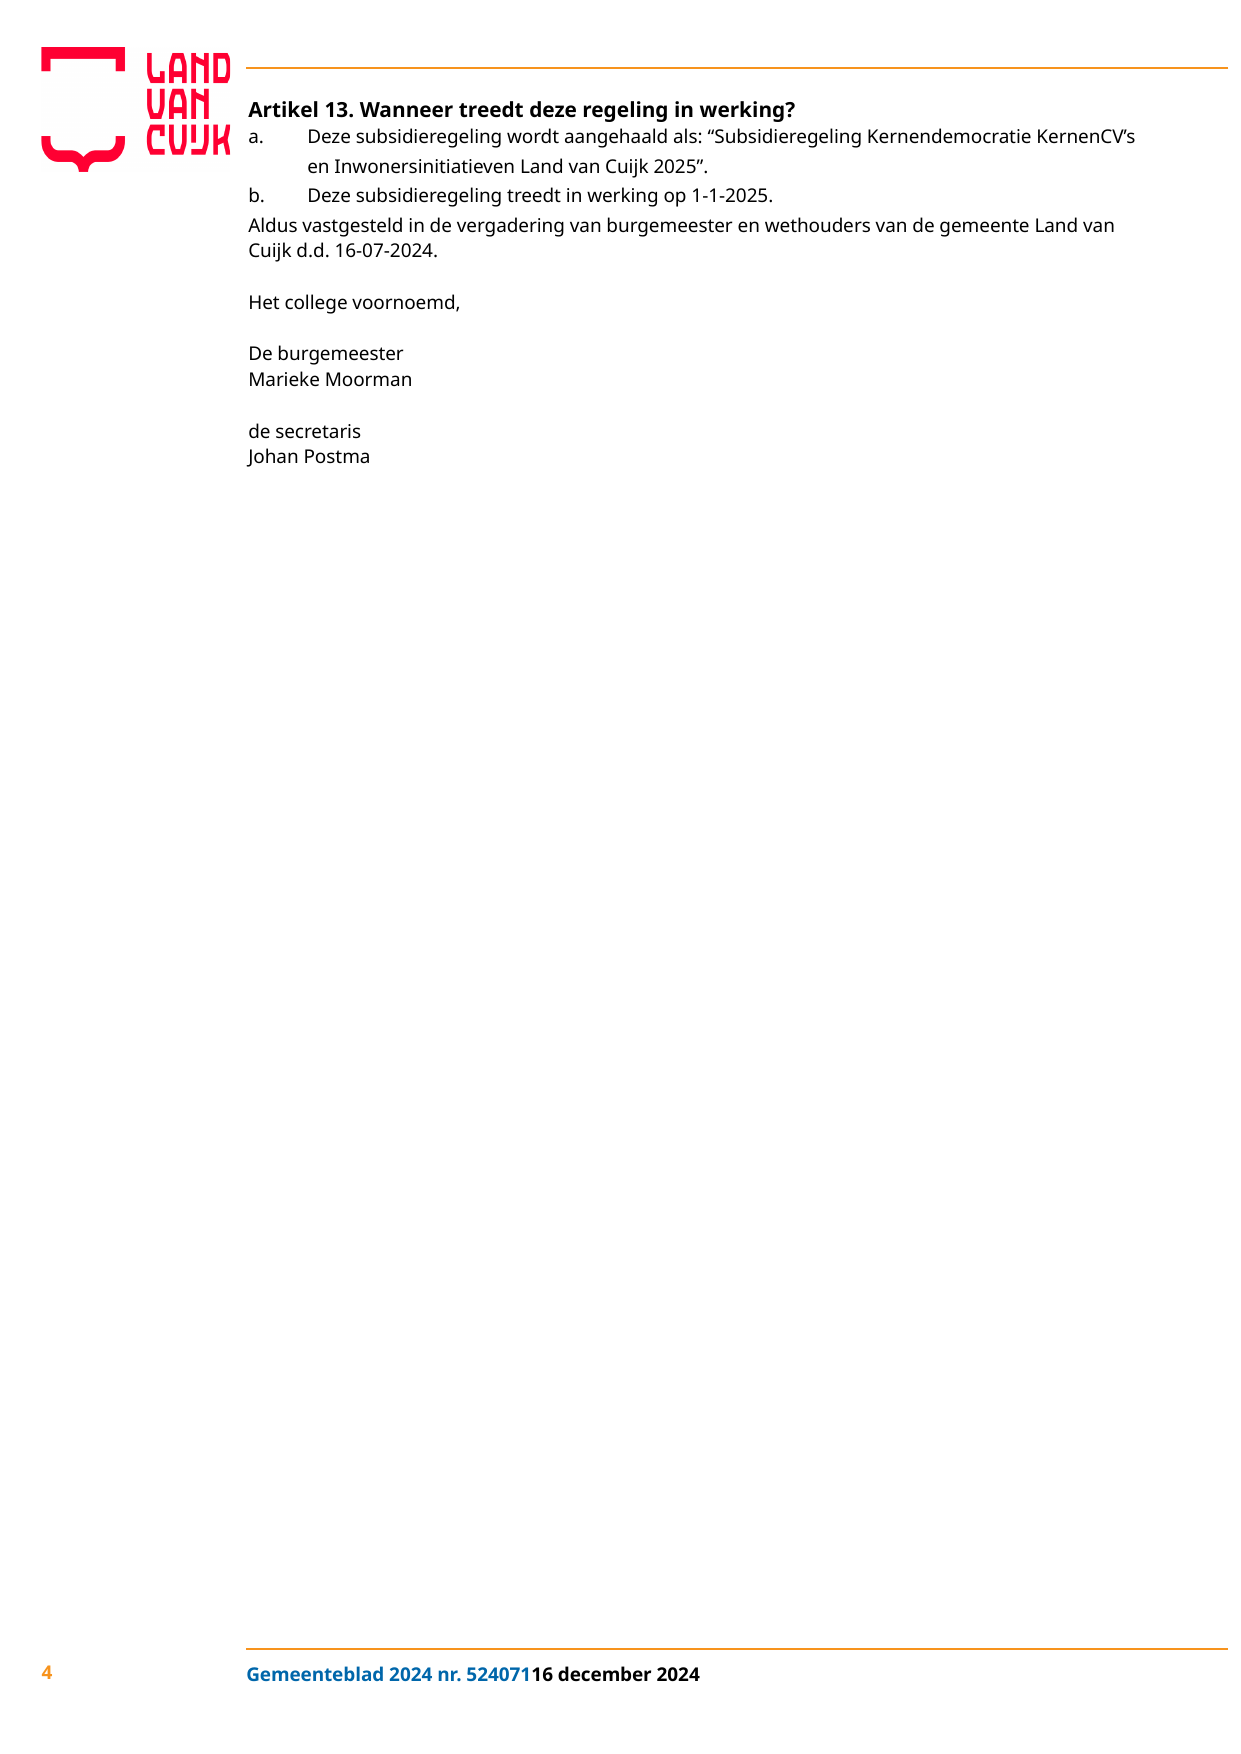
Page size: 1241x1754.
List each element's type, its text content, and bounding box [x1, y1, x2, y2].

picture [41, 47, 231, 172]
text Aldus vastgesteld in de vergadering van burgemeester en wethouders van de gemeente Land van Cuijk d.d. 16-07-2024. [248, 212, 1152, 263]
list Deze subsidieregeling treedt in werking op 1-1-2025. [248, 182, 1152, 208]
text De burgemeester [248, 341, 1152, 366]
text Het college voornoemd, [248, 289, 1152, 315]
text Marieke Moorman [248, 366, 1152, 392]
text Johan Postma [248, 443, 1152, 469]
list Deze subsidieregeling wordt aangehaald als: “Subsidieregeling Kernendemocratie KernenCV’s en Inwonersinitiatieven Land van Cuijk 2025”. [248, 123, 1152, 178]
text de secretaris [248, 418, 1152, 443]
text Artikel 13. Wanneer treedt deze regeling in werking? [248, 95, 1152, 123]
